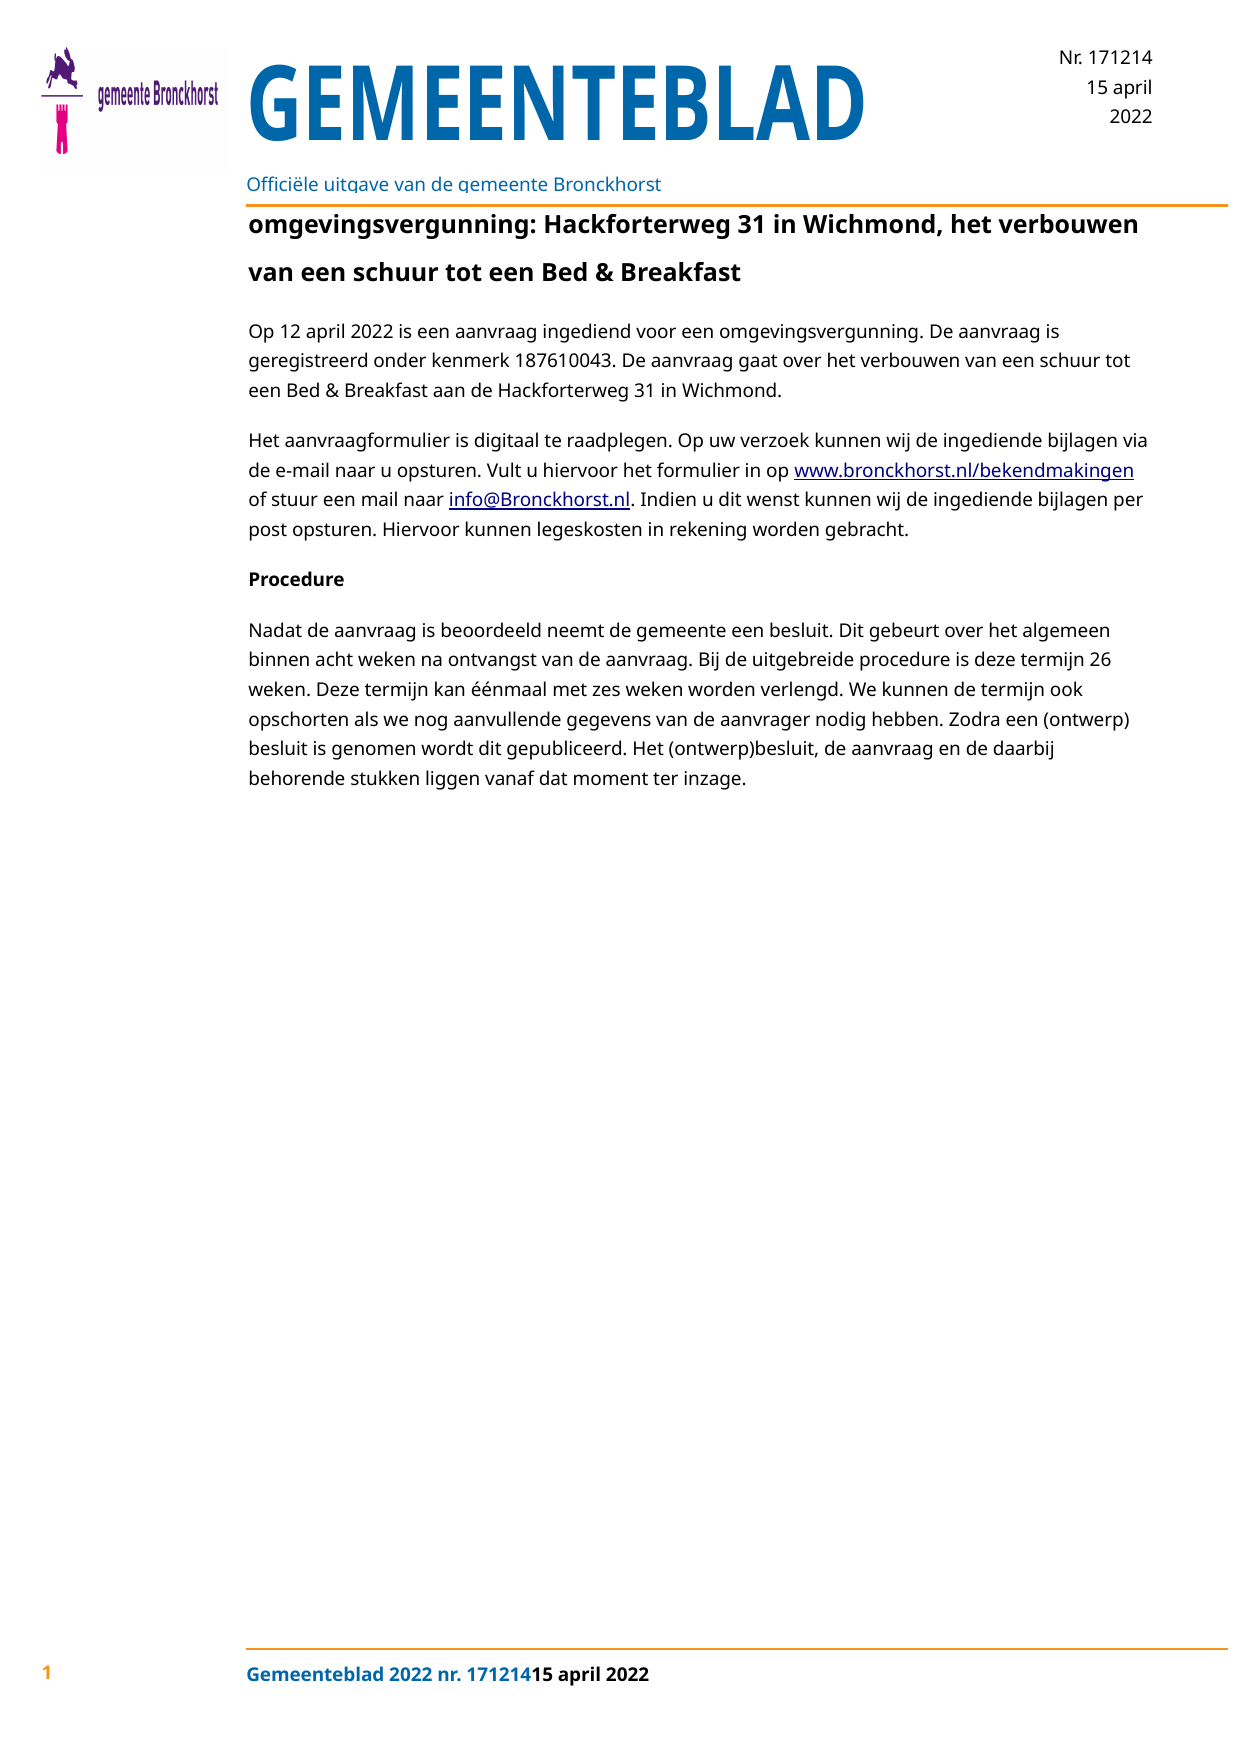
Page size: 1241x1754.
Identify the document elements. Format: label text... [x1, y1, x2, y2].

text Op 12 april 2022 is een aanvraag ingediend voor een omgevingsvergunning. De aanvraag is geregistreerd onder kenmerk 187610043. De aanvraag gaat over het verbouwen van een schuur tot een Bed & Breakfast aan de Hackforterweg 31 in Wichmond. [248, 318, 1152, 403]
text Procedure [248, 567, 1152, 592]
text Het aanvraagformulier is digitaal te raadplegen. Op uw verzoek kunnen wij de ingediende bijlagen via de e-mail naar u opsturen. Vult u hiervoor het formulier in op www.bronckhorst.nl/bekendmakingen of stuur een mail naar info@Bronckhorst.nl. Indien u dit wenst kunnen wij de ingediende bijlagen per post opsturen. Hiervoor kunnen legeskosten in rekening worden gebracht. [248, 427, 1152, 542]
text Nadat de aanvraag is beoordeeld neemt de gemeente een besluit. Dit gebeurt over het algemeen binnen acht weken na ontvangst van de aanvraag. Bij de uitgebreide procedure is deze termijn 26 weken. Deze termijn kan éénmaal met zes weken worden verlengd. We kunnen de termijn ook opschorten als we nog aanvullende gegevens van de aanvrager nodig hebben. Zodra een (ontwerp) besluit is genomen wordt dit gepubliceerd. Het (ontwerp)besluit, de aanvraag en de daarbij behorende stukken liggen vanaf dat moment ter inzage. [248, 617, 1152, 791]
picture [41, 47, 231, 172]
text omgevingsvergunning: Hackforterweg 31 in Wichmond, het verbouwen van een schuur tot een Bed & Breakfast [248, 207, 1152, 288]
